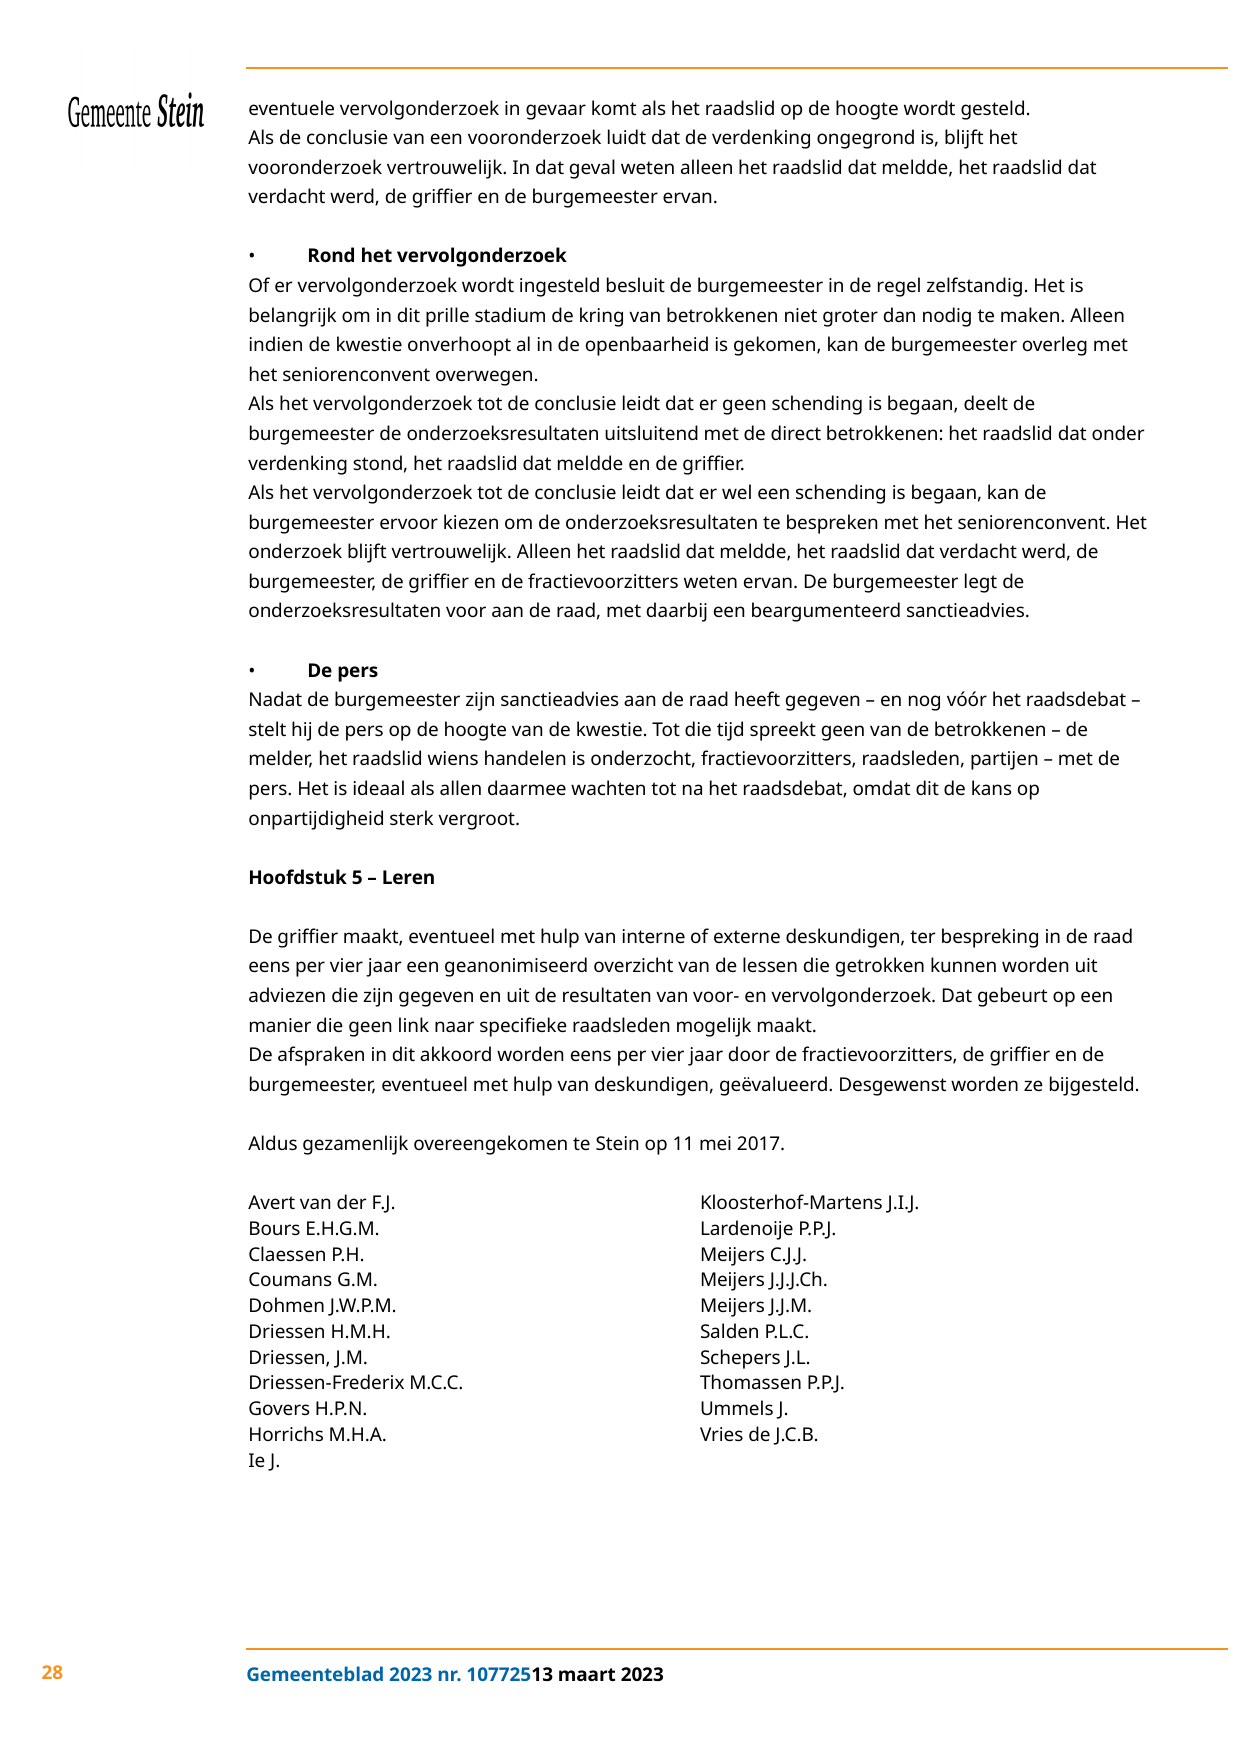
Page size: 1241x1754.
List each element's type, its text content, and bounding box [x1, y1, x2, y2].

text Nadat de burgemeester zijn sanctieadvies aan de raad heeft gegeven – en nog vóór het raadsdebat – stelt hij de pers op de hoogte van de kwestie. Tot die tijd spreekt geen van de betrokkenen – de melder, het raadslid wiens handelen is onderzocht, fractievoorzitters, raadsleden, partijen – met de pers. Het is ideaal als allen daarmee wachten tot na het raadsdebat, omdat dit de kans op onpartijdigheid sterk vergroot. [248, 686, 1152, 831]
table_cell Coumans G.M. [248, 1267, 700, 1292]
text Als het vervolgonderzoek tot de conclusie leidt dat er geen schending is begaan, deelt de burgemeester de onderzoeksresultaten uitsluitend met de direct betrokkenen: het raadslid dat onder verdenking stond, het raadslid dat meldde en de griffier. [248, 391, 1152, 476]
text Als het vervolgonderzoek tot de conclusie leidt dat er wel een schending is begaan, kan de burgemeester ervoor kiezen om de onderzoeksresultaten te bespreken met het seniorenconvent. Het onderzoek blijft vertrouwelijk. Alleen het raadslid dat meldde, het raadslid dat verdacht werd, de burgemeester, de griffier en de fractievoorzitters weten ervan. De burgemeester legt de onderzoeksresultaten voor aan de raad, met daarbij een beargumenteerd sanctieadvies. [248, 479, 1152, 623]
table_cell Driessen H.M.H. [248, 1318, 700, 1344]
table_cell Driessen, J.M. [248, 1344, 700, 1369]
table_cell Govers H.P.N. [248, 1395, 700, 1421]
table_cell Claessen P.H. [248, 1241, 700, 1267]
list De pers [248, 657, 1152, 683]
text Hoofdstuk 5 – Leren [248, 864, 1152, 890]
table_header Kloosterhof-Martens J.I.J. [700, 1190, 1152, 1215]
table_cell [700, 1447, 1152, 1472]
text De griffier maakt, eventueel met hulp van interne of externe deskundigen, ter bespreking in de raad eens per vier jaar een geanonimiseerd overzicht van de lessen die getrokken kunnen worden uit adviezen die zijn gegeven en uit de resultaten van voor- en vervolgonderzoek. Dat gebeurt op een manier die geen link naar specifieke raadsleden mogelijk maakt. [248, 923, 1152, 1038]
table_header Avert van der F.J. [248, 1190, 700, 1215]
table_cell Meijers J.J.M. [700, 1293, 1152, 1318]
text Als de conclusie van een vooronderzoek luidt dat de verdenking ongegrond is, blijft het vooronderzoek vertrouwelijk. In dat geval weten alleen het raadslid dat meldde, het raadslid dat verdacht werd, de griffier en de burgemeester ervan. [248, 124, 1152, 209]
list Rond het vervolgonderzoek [248, 243, 1152, 268]
table_cell Driessen-Frederix M.C.C. [248, 1370, 700, 1395]
table_cell Ie J. [248, 1447, 700, 1472]
picture [41, 47, 231, 172]
table_cell Vries de J.C.B. [700, 1421, 1152, 1447]
table_cell Thomassen P.P.J. [700, 1370, 1152, 1395]
text De afspraken in dit akkoord worden eens per vier jaar door de fractievoorzitters, de griffier en de burgemeester, eventueel met hulp van deskundigen, geëvalueerd. Desgewenst worden ze bijgesteld. [248, 1041, 1152, 1097]
text Aldus gezamenlijk overeengekomen te Stein op 11 mei 2017. [248, 1130, 1152, 1156]
table_cell Salden P.L.C. [700, 1318, 1152, 1344]
text eventuele vervolgonderzoek in gevaar komt als het raadslid op de hoogte wordt gesteld. [248, 95, 1152, 121]
table_cell Bours E.H.G.M. [248, 1215, 700, 1241]
table_cell Dohmen J.W.P.M. [248, 1293, 700, 1318]
text Of er vervolgonderzoek wordt ingesteld besluit de burgemeester in de regel zelfstandig. Het is belangrijk om in dit prille stadium de kring van betrokkenen niet groter dan nodig te maken. Alleen indien de kwestie onverhoopt al in de openbaarheid is gekomen, kan de burgemeester overleg met het seniorenconvent overwegen. [248, 272, 1152, 387]
table_cell Ummels J. [700, 1395, 1152, 1421]
table_cell Schepers J.L. [700, 1344, 1152, 1369]
table_cell Meijers J.J.J.Ch. [700, 1267, 1152, 1292]
table_cell Lardenoije P.P.J. [700, 1215, 1152, 1241]
table_cell Horrichs M.H.A. [248, 1421, 700, 1447]
table_cell Meijers C.J.J. [700, 1241, 1152, 1267]
